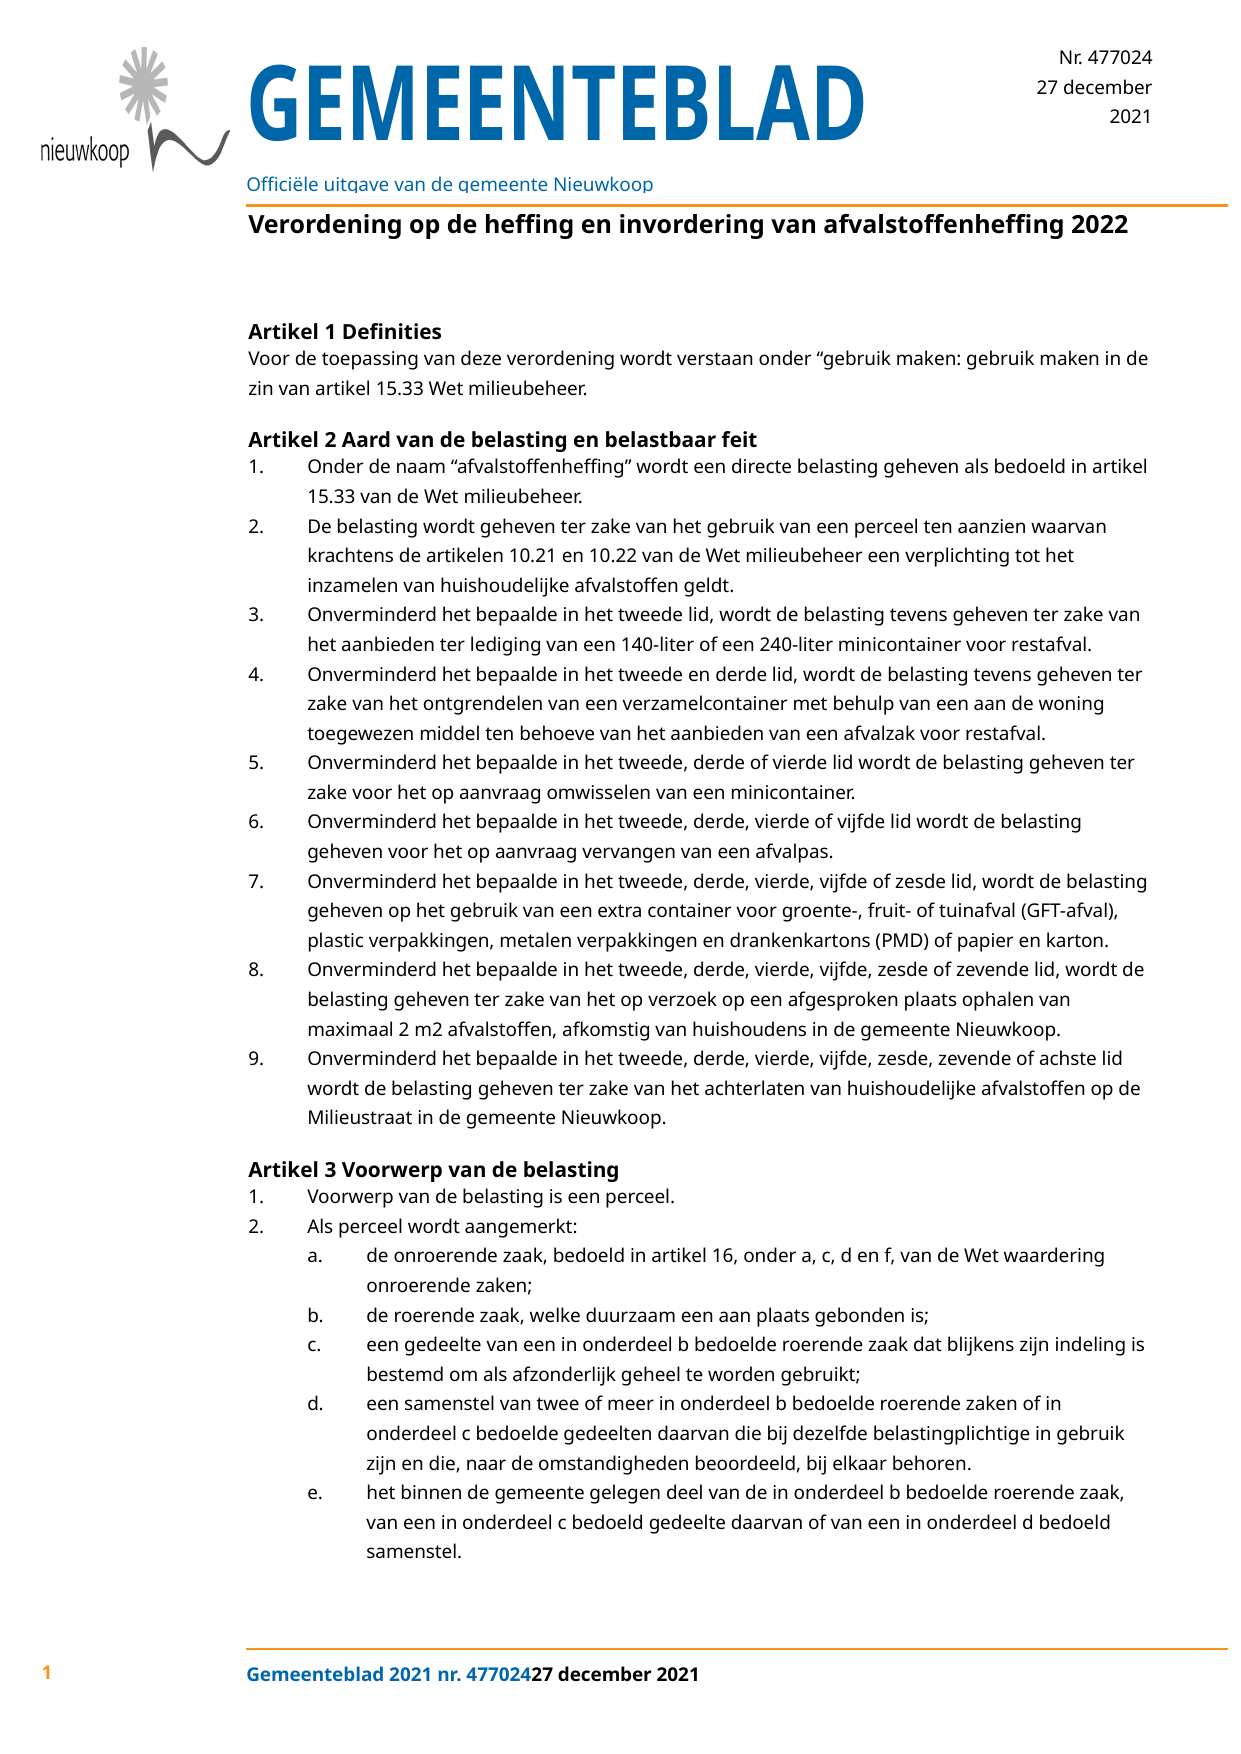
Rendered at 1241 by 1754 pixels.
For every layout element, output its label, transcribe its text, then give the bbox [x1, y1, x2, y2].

list Onverminderd het bepaalde in het tweede lid, wordt de belasting tevens geheven ter zake van het aanbieden ter lediging van een 140-liter of een 240-liter minicontainer voor restafval. [248, 602, 1152, 657]
list de onroerende zaak, bedoeld in artikel 16, onder a, c, d en f, van de Wet waardering onroerende zaken; [307, 1243, 1152, 1298]
text Artikel 3 Voorwerp van de belasting [248, 1155, 1152, 1183]
list Onverminderd het bepaalde in het tweede en derde lid, wordt de belasting tevens geheven ter zake van het ontgrendelen van een verzamelcontainer met behulp van een aan de woning toegewezen middel ten behoeve van het aanbieden van een afvalzak voor restafval. [248, 661, 1152, 746]
list Onder de naam “afvalstoffenheffing” wordt een directe belasting geheven als bedoeld in artikel 15.33 van de Wet milieubeheer. [248, 454, 1152, 509]
list Voorwerp van de belasting is een perceel. [248, 1183, 1152, 1209]
list een samenstel van twee of meer in onderdeel b bedoelde roerende zaken of in onderdeel c bedoelde gedeelten daarvan die bij dezelfde belastingplichtige in gebruik zijn en die, naar de omstandigheden beoordeeld, bij elkaar behoren. [307, 1391, 1152, 1475]
list een gedeelte van een in onderdeel b bedoelde roerende zaak dat blijkens zijn indeling is bestemd om als afzonderlijk geheel te worden gebruikt; [307, 1331, 1152, 1387]
list het binnen de gemeente gelegen deel van de in onderdeel b bedoelde roerende zaak, van een in onderdeel c bedoeld gedeelte daarvan of van een in onderdeel d bedoeld samenstel. [307, 1479, 1152, 1564]
text Artikel 1 Definities [248, 317, 1152, 345]
text Verordening op de heffing en invordering van afvalstoffenheffing 2022 [248, 207, 1152, 241]
list Onverminderd het bepaalde in het tweede, derde, vierde, vijfde, zesde of zevende lid, wordt de belasting geheven ter zake van het op verzoek op een afgesproken plaats ophalen van maximaal 2 m2 afvalstoffen, afkomstig van huishoudens in de gemeente Nieuwkoop. [248, 957, 1152, 1042]
list Onverminderd het bepaalde in het tweede, derde of vierde lid wordt de belasting geheven ter zake voor het op aanvraag omwisselen van een minicontainer. [248, 749, 1152, 805]
text Artikel 2 Aard van de belasting en belastbaar feit [248, 425, 1152, 454]
list Onverminderd het bepaalde in het tweede, derde, vierde, vijfde, zesde, zevende of achste lid wordt de belasting geheven ter zake van het achterlaten van huishoudelijke afvalstoffen op de Milieustraat in de gemeente Nieuwkoop. [248, 1045, 1152, 1130]
list De belasting wordt geheven ter zake van het gebruik van een perceel ten aanzien waarvan krachtens de artikelen 10.21 en 10.22 van de Wet milieubeheer een verplichting tot het inzamelen van huishoudelijke afvalstoffen geldt. [248, 513, 1152, 598]
list de roerende zaak, welke duurzaam een aan plaats gebonden is; [307, 1302, 1152, 1327]
text Voor de toepassing van deze verordening wordt verstaan onder “gebruik maken: gebruik maken in de zin van artikel 15.33 Wet milieubeheer. [248, 345, 1152, 401]
list Onverminderd het bepaalde in het tweede, derde, vierde, vijfde of zesde lid, wordt de belasting geheven op het gebruik van een extra container voor groente-, fruit- of tuinafval (GFT-afval), plastic verpakkingen, metalen verpakkingen en drankenkartons (PMD) of papier en karton. [248, 868, 1152, 953]
list Als perceel wordt aangemerkt: [248, 1213, 1152, 1239]
picture [41, 47, 231, 172]
list Onverminderd het bepaalde in het tweede, derde, vierde of vijfde lid wordt de belasting geheven voor het op aanvraag vervangen van een afvalpas. [248, 809, 1152, 864]
